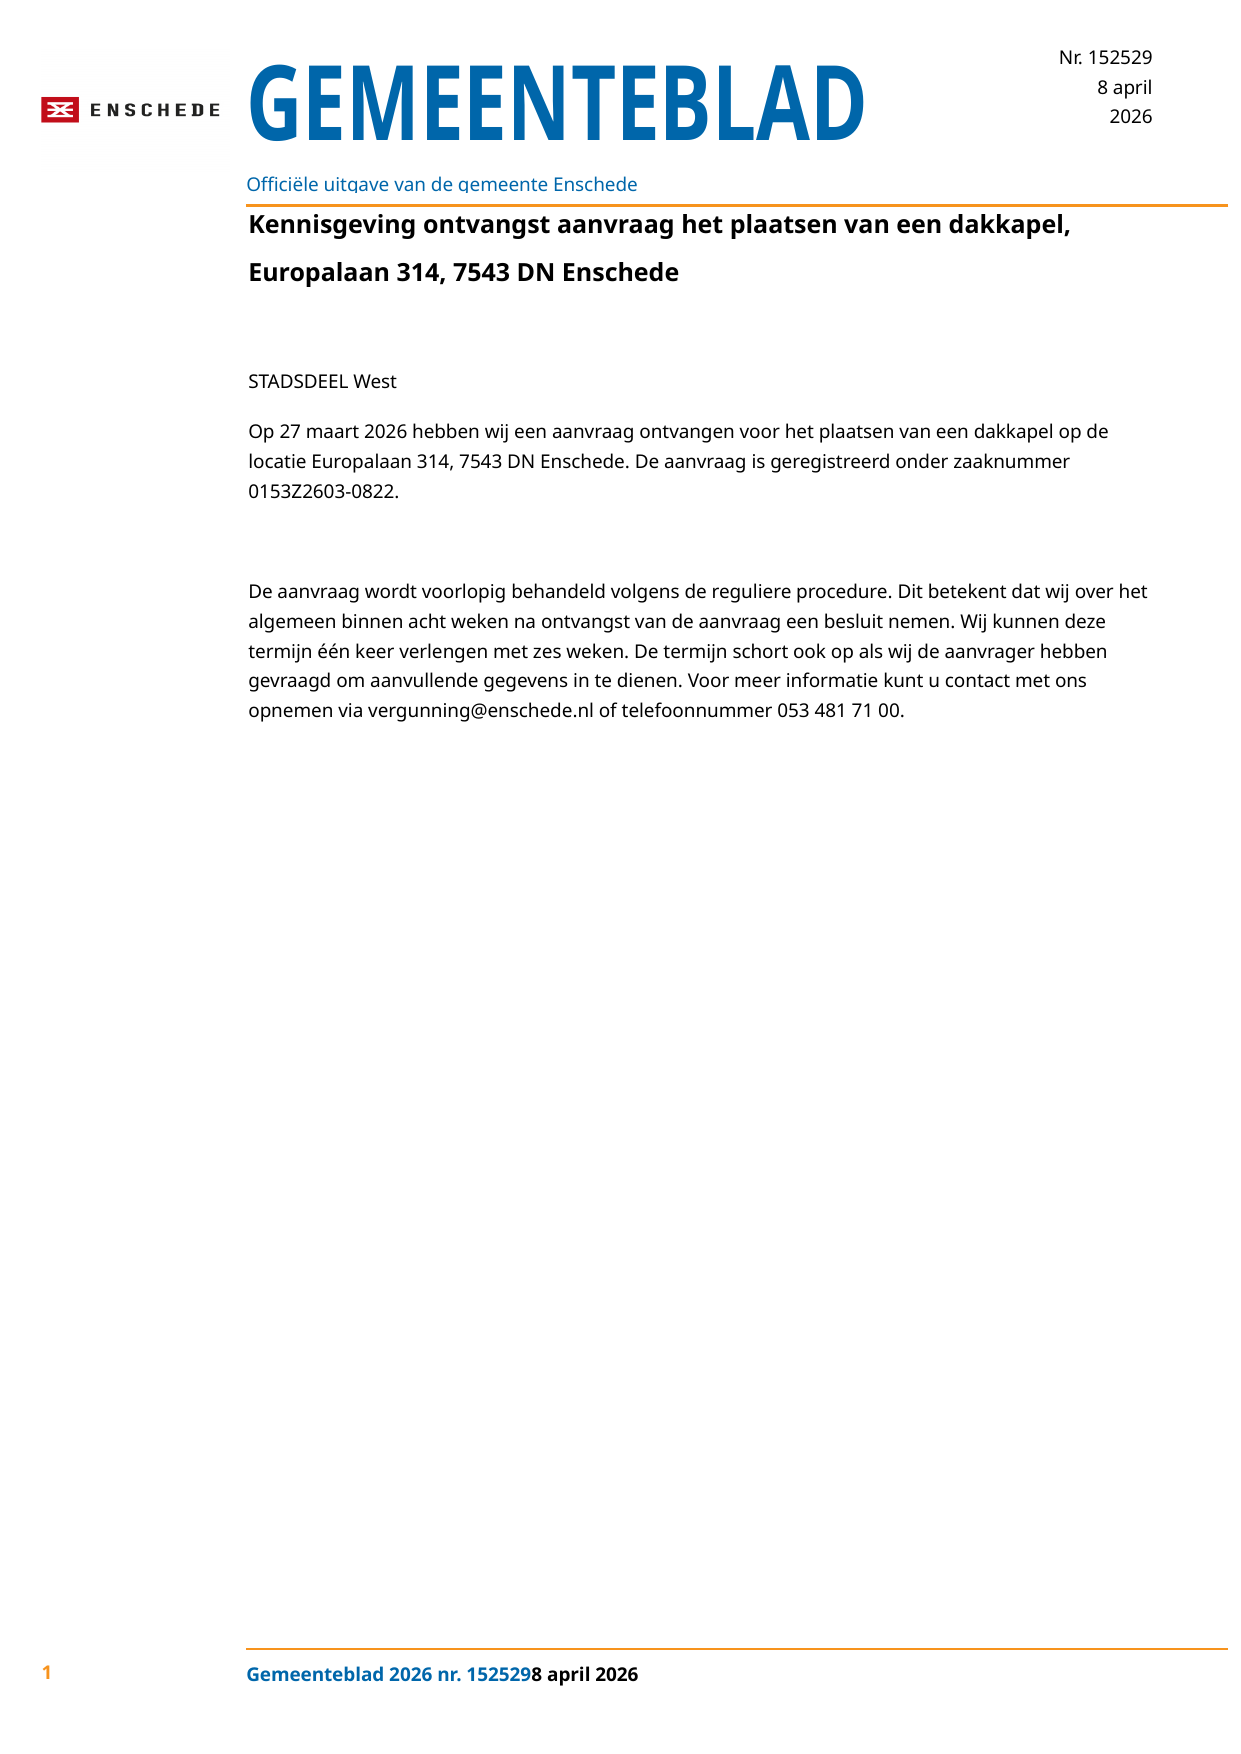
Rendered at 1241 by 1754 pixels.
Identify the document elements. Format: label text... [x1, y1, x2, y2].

picture [41, 47, 231, 172]
text De aanvraag wordt voorlopig behandeld volgens de reguliere procedure. Dit betekent dat wij over het algemeen binnen acht weken na ontvangst van de aanvraag een besluit nemen. Wij kunnen deze termijn één keer verlengen met zes weken. De termijn schort ook op als wij de aanvrager hebben gevraagd om aanvullende gegevens in te dienen. Voor meer informatie kunt u contact met ons opnemen via vergunning@enschede.nl of telefoonnummer 053 481 71 00. [248, 579, 1152, 723]
text STADSDEEL West [248, 368, 1152, 394]
text Kennisgeving ontvangst aanvraag het plaatsen van een dakkapel, Europalaan 314, 7543 DN Enschede [248, 207, 1152, 288]
text Op 27 maart 2026 hebben wij een aanvraag ontvangen voor het plaatsen van een dakkapel op de locatie Europalaan 314, 7543 DN Enschede. De aanvraag is geregistreerd onder zaaknummer 0153Z2603-0822. [248, 419, 1152, 504]
